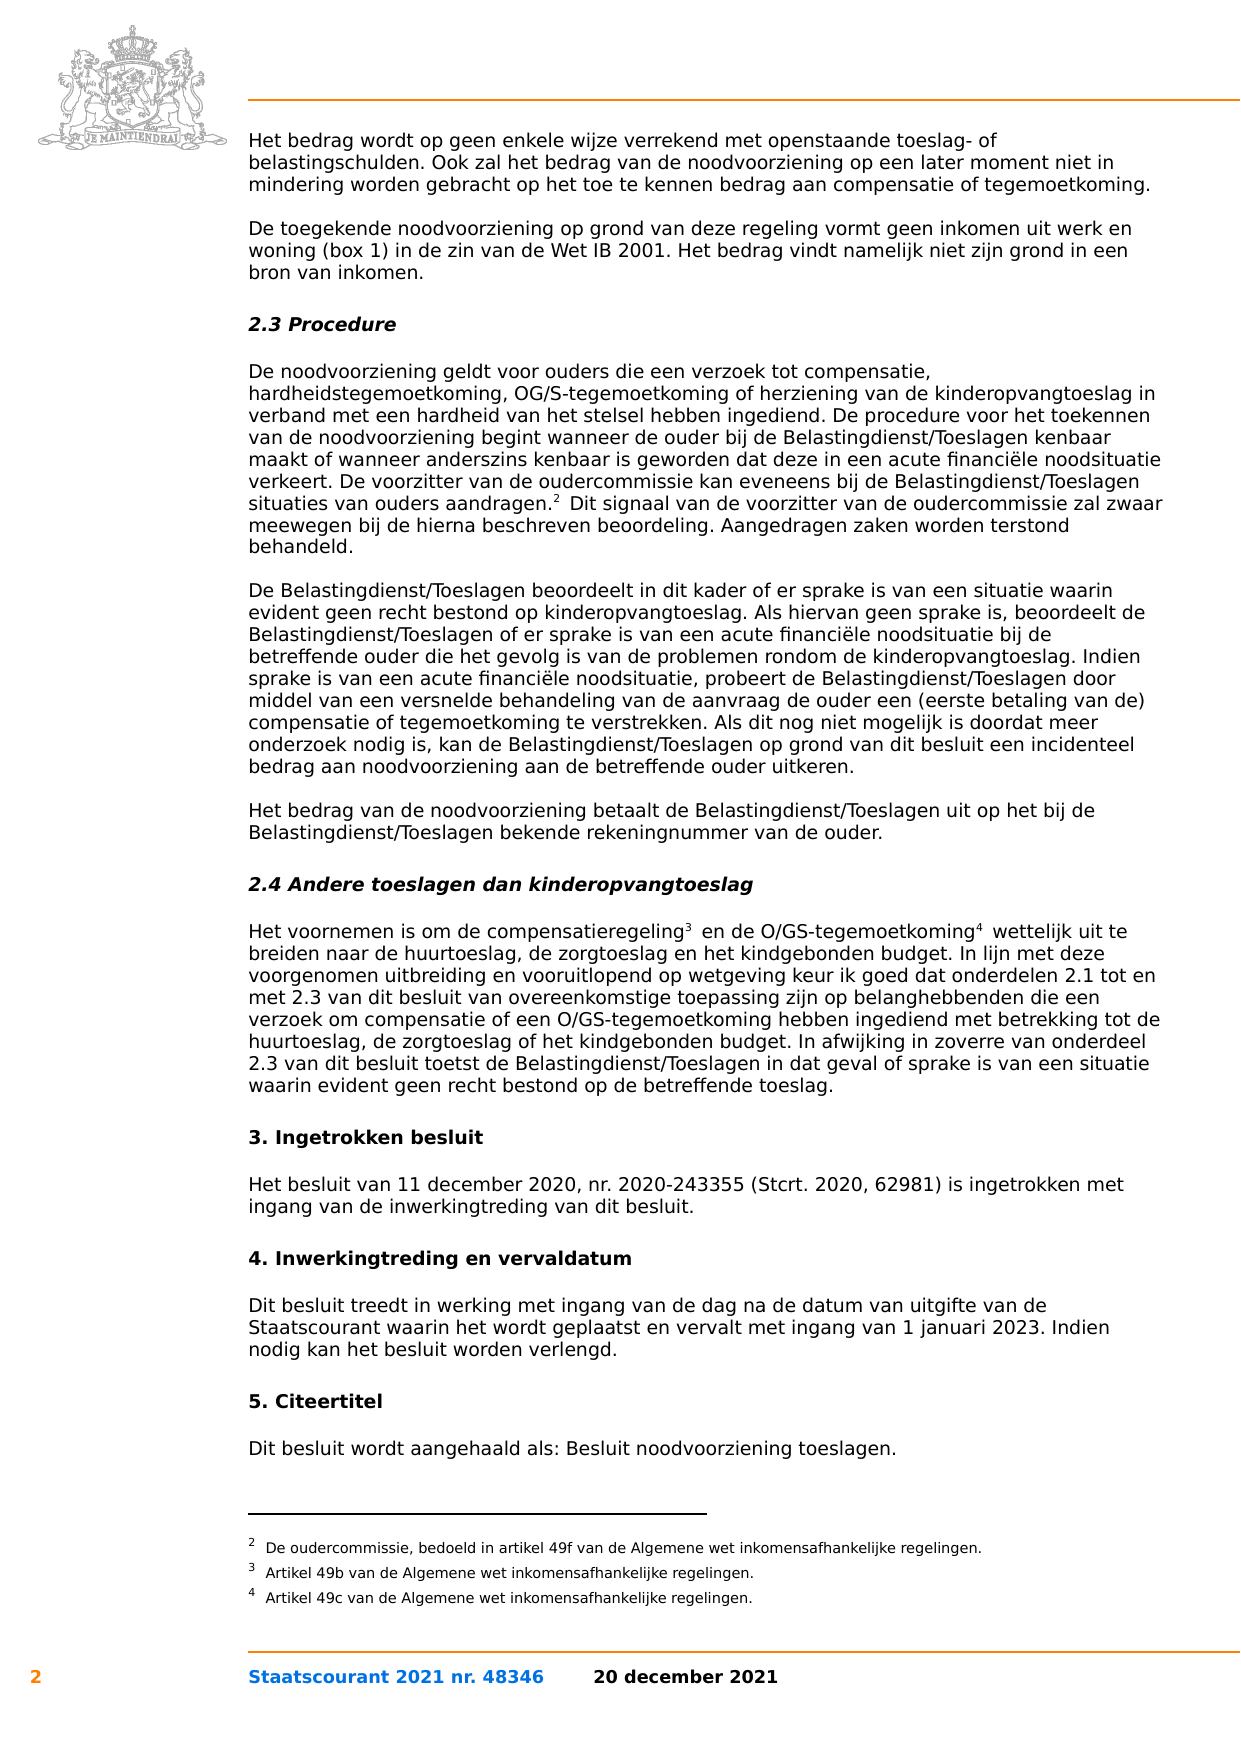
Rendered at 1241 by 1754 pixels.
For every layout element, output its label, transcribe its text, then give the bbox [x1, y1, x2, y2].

subtitle 2.3 Procedure [248, 314, 1163, 336]
text De oudercommissie, bedoeld in artikel 49f van de Algemene wet inkomensafhankelijke regelingen. [248, 1536, 1163, 1558]
text Het besluit van 11 december 2020, nr. 2020-243355 (Stcrt. 2020, 62981) is ingetrokken met ingang van de inwerkingtreding van dit besluit. [248, 1174, 1163, 1218]
text Dit besluit treedt in werking met ingang van de dag na de datum van uitgifte van de Staatscourant waarin het wordt geplaatst en vervalt met ingang van 1 januari 2023. Indien nodig kan het besluit worden verlengd. [248, 1295, 1163, 1361]
subtitle 4. Inwerkingtreding en vervaldatum [248, 1248, 1163, 1270]
subtitle 5. Citeertitel [248, 1391, 1163, 1413]
text De Belastingdienst/Toeslagen beoordeelt in dit kader of er sprake is van een situatie waarin evident geen recht bestond op kinderopvangtoeslag. Als hiervan geen sprake is, beoordeelt de Belastingdienst/Toeslagen of er sprake is van een acute financiële noodsituatie bij de betreffende ouder die het gevolg is van de problemen rondom de kinderopvangtoeslag. Indien sprake is van een acute financiële noodsituatie, probeert de Belastingdienst/Toeslagen door middel van een versnelde behandeling van de aanvraag de ouder een (eerste betaling van de) compensatie of tegemoetkoming te verstrekken. Als dit nog niet mogelijk is doordat meer onderzoek nodig is, kan de Belastingdienst/Toeslagen op grond van dit besluit een incidenteel bedrag aan noodvoorziening aan de betreffende ouder uitkeren. [248, 580, 1163, 778]
text Het bedrag wordt op geen enkele wijze verrekend met openstaande toeslag- of belastingschulden. Ook zal het bedrag van de noodvoorziening op een later moment niet in mindering worden gebracht op het toe te kennen bedrag aan compensatie of tegemoetkoming. [248, 130, 1163, 196]
picture [38, 25, 227, 150]
text Dit besluit wordt aangehaald als: Besluit noodvoorziening toeslagen. [248, 1438, 1163, 1459]
text Het bedrag van de noodvoorziening betaalt de Belastingdienst/Toeslagen uit op het bij de Belastingdienst/Toeslagen bekende rekeningnummer van de ouder. [248, 800, 1163, 844]
text De noodvoorziening geldt voor ouders die een verzoek tot compensatie, hardheidstegemoetkoming, OG/S-tegemoetkoming of herziening van de kinderopvangtoeslag in verband met een hardheid van het stelsel hebben ingediend. De procedure voor het toekennen van de noodvoorziening begint wanneer de ouder bij de Belastingdienst/Toeslagen kenbaar maakt of wanneer anderszins kenbaar is geworden dat deze in een acute financiële noodsituatie verkeert. De voorzitter van de oudercommissie kan eveneens bij de Belastingdienst/Toeslagen situaties van ouders aandragen. Dit signaal van de voorzitter van de oudercommissie zal zwaar meewegen bij de hierna beschreven beoordeling. Aangedragen zaken worden terstond behandeld. [248, 361, 1163, 558]
text Artikel 49c van de Algemene wet inkomensafhankelijke regelingen. [248, 1586, 1163, 1608]
text Het voornemen is om de compensatieregeling en de O/GS-tegemoetkoming wettelijk uit te breiden naar de huurtoeslag, de zorgtoeslag en het kindgebonden budget. In lijn met deze voorgenomen uitbreiding en vooruitlopend op wetgeving keur ik goed dat onderdelen 2.1 tot en met 2.3 van dit besluit van overeenkomstige toepassing zijn op belanghebbenden die een verzoek om compensatie of een O/GS-tegemoetkoming hebben ingediend met betrekking tot de huurtoeslag, de zorgtoeslag of het kindgebonden budget. In afwijking in zoverre van onderdeel 2.3 van dit besluit toetst de Belastingdienst/Toeslagen in dat geval of sprake is van een situatie waarin evident geen recht bestond op de betreffende toeslag. [248, 921, 1163, 1097]
text De toegekende noodvoorziening op grond van deze regeling vormt geen inkomen uit werk en woning (box 1) in de zin van de Wet IB 2001. Het bedrag vindt namelijk niet zijn grond in een bron van inkomen. [248, 218, 1163, 284]
text Artikel 49b van de Algemene wet inkomensafhankelijke regelingen. [248, 1561, 1163, 1583]
subtitle 2.4 Andere toeslagen dan kinderopvangtoeslag [248, 874, 1163, 896]
subtitle 3. Ingetrokken besluit [248, 1127, 1163, 1149]
